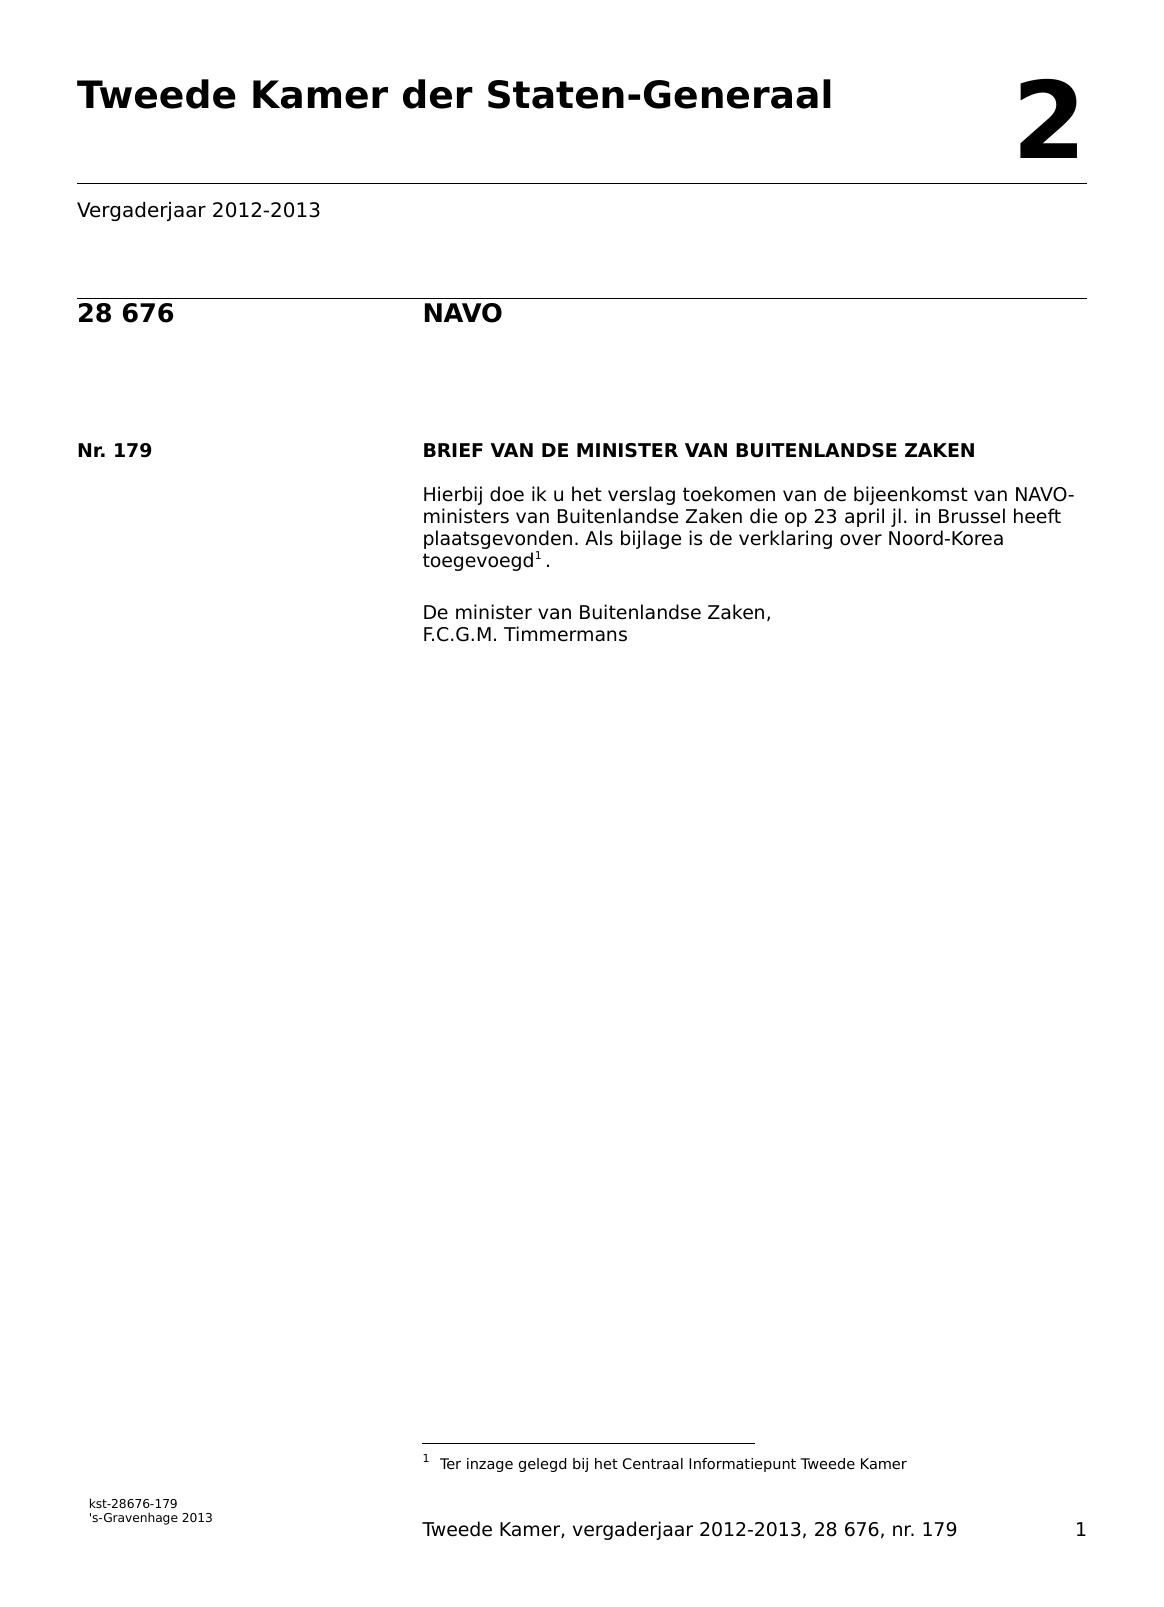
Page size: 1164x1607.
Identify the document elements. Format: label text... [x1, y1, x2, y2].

table_cell Vergaderjaar 2012-2013 [77, 184, 1087, 298]
table_header 2 [886, 59, 1087, 183]
text Ter inzage gelegd bij het Centraal Informatiepunt Tweede Kamer [422, 1452, 1087, 1474]
subtitle Nr. 179 BRIEF VAN DE MINISTER VAN BUITENLANDSE ZAKEN [77, 440, 1087, 462]
text De minister van Buitenlandse Zaken, F.C.G.M. Timmermans [422, 602, 1087, 646]
text kst-28676-179 [88, 1497, 323, 1511]
subtitle 28 676 NAVO [77, 299, 1087, 329]
table_header Tweede Kamer der Staten-Generaal [77, 59, 886, 183]
text 's-Gravenhage 2013 [88, 1511, 323, 1525]
text Hierbij doe ik u het verslag toekomen van de bijeenkomst van NAVO-ministers van Buitenlandse Zaken die op 23 april jl. in Brussel heeft plaatsgevonden. Als bijlage is de verklaring over Noord-Korea toegevoegd. [422, 484, 1087, 572]
